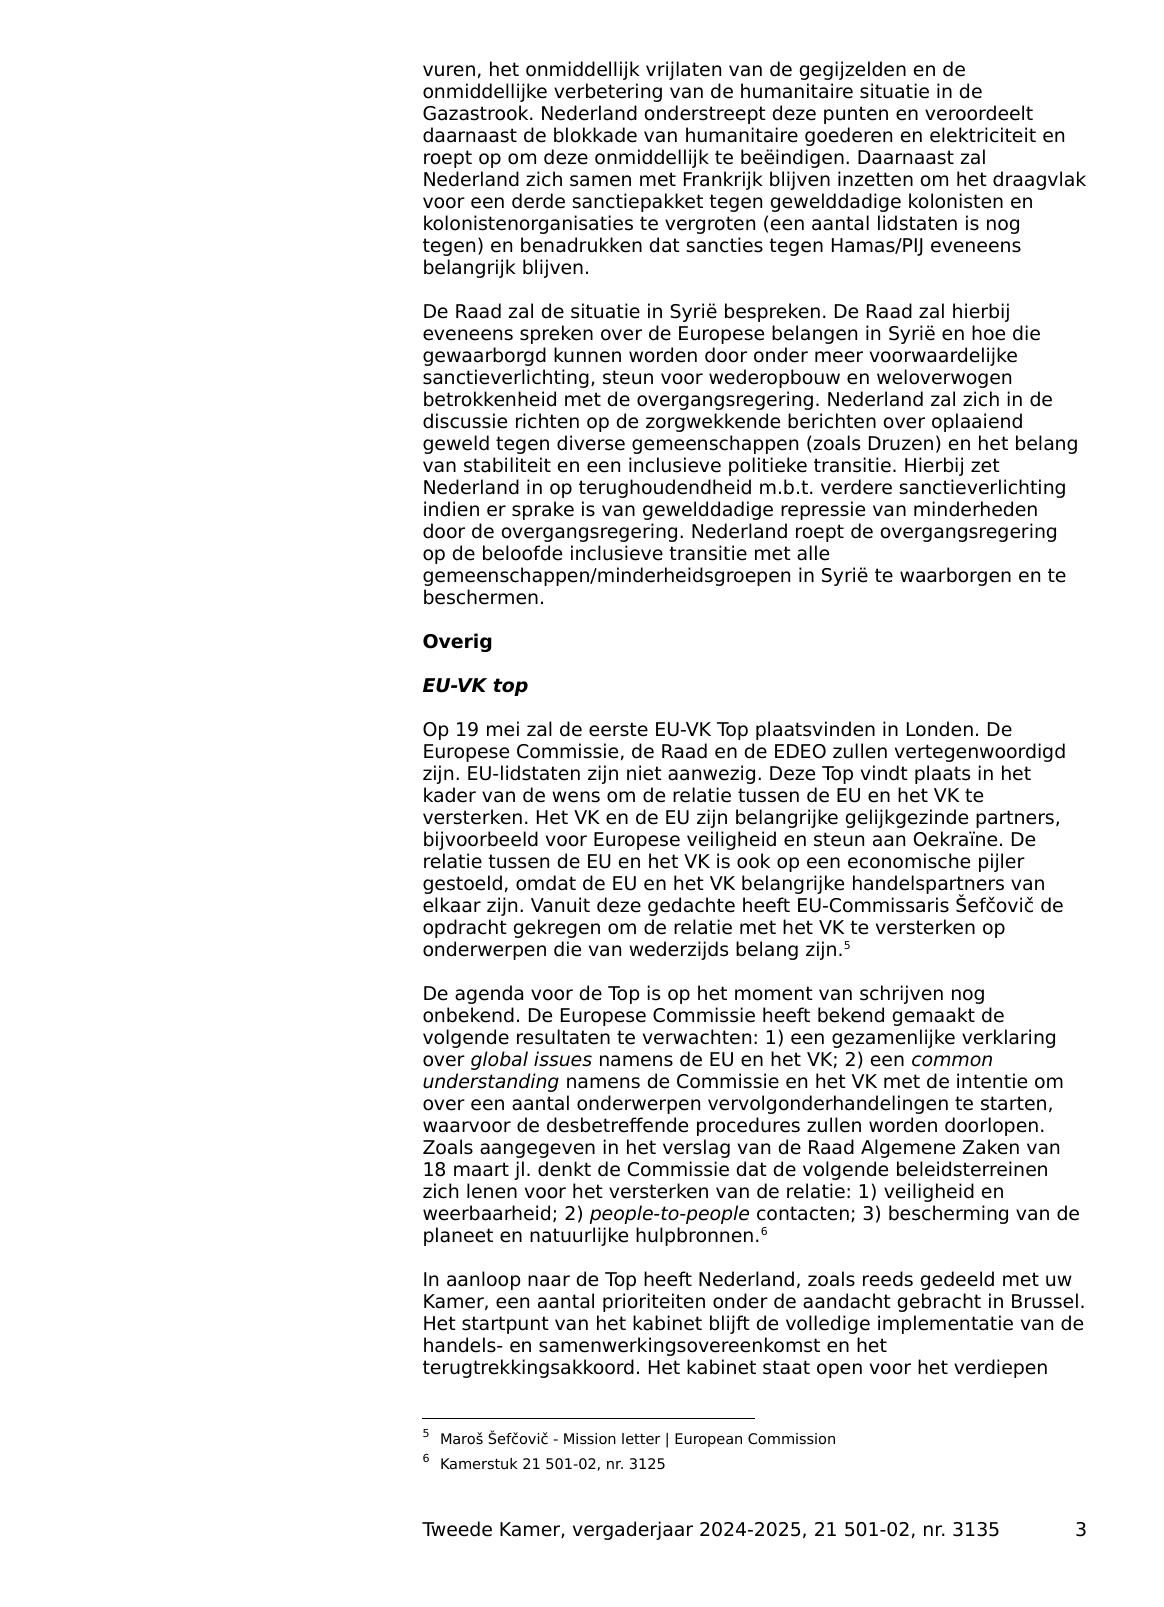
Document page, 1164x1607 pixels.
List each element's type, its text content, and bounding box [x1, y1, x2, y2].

text Kamerstuk 21 501-02, nr. 3125 [422, 1452, 1087, 1474]
text vuren, het onmiddellijk vrijlaten van de gegijzelden en de onmiddellijke verbetering van de humanitaire situatie in de Gazastrook. Nederland onderstreept deze punten en veroordeelt daarnaast de blokkade van humanitaire goederen en elektriciteit en roept op om deze onmiddellijk te beëindigen. Daarnaast zal Nederland zich samen met Frankrijk blijven inzetten om het draagvlak voor een derde sanctiepakket tegen gewelddadige kolonisten en kolonistenorganisaties te vergroten (een aantal lidstaten is nog tegen) en benadrukken dat sancties tegen Hamas/PIJ eveneens belangrijk blijven. [422, 59, 1087, 279]
text De agenda voor de Top is op het moment van schrijven nog onbekend. De Europese Commissie heeft bekend gemaakt de volgende resultaten te verwachten: 1) een gezamenlijke verklaring over global issues namens de EU en het VK; 2) een common understanding namens de Commissie en het VK met de intentie om over een aantal onderwerpen vervolgonderhandelingen te starten, waarvoor de desbetreffende procedures zullen worden doorlopen. Zoals aangegeven in het verslag van de Raad Algemene Zaken van 18 maart jl. denkt de Commissie dat de volgende beleidsterreinen zich lenen voor het versterken van de relatie: 1) veiligheid en weerbaarheid; 2) people-to-people contacten; 3) bescherming van de planeet en natuurlijke hulpbronnen. [422, 983, 1087, 1247]
text De Raad zal de situatie in Syrië bespreken. De Raad zal hierbij eveneens spreken over de Europese belangen in Syrië en hoe die gewaarborgd kunnen worden door onder meer voorwaardelijke sanctieverlichting, steun voor wederopbouw en weloverwogen betrokkenheid met de overgangsregering. Nederland zal zich in de discussie richten op de zorgwekkende berichten over oplaaiend geweld tegen diverse gemeenschappen (zoals Druzen) en het belang van stabiliteit en een inclusieve politieke transitie. Hierbij zet Nederland in op terughoudendheid m.b.t. verdere sanctieverlichting indien er sprake is van gewelddadige repressie van minderheden door de overgangsregering. Nederland roept de overgangsregering op de beloofde inclusieve transitie met alle gemeenschappen/minderheidsgroepen in Syrië te waarborgen en te beschermen. [422, 301, 1087, 609]
subtitle Overig [422, 631, 1087, 653]
text Op 19 mei zal de eerste EU-VK Top plaatsvinden in Londen. De Europese Commissie, de Raad en de EDEO zullen vertegenwoordigd zijn. EU-lidstaten zijn niet aanwezig. Deze Top vindt plaats in het kader van de wens om de relatie tussen de EU en het VK te versterken. Het VK en de EU zijn belangrijke gelijkgezinde partners, bijvoorbeeld voor Europese veiligheid en steun aan Oekraïne. De relatie tussen de EU en het VK is ook op een economische pijler gestoeld, omdat de EU en het VK belangrijke handelspartners van elkaar zijn. Vanuit deze gedachte heeft EU-Commissaris Šefčovič de opdracht gekregen om de relatie met het VK te versterken op onderwerpen die van wederzijds belang zijn. [422, 719, 1087, 961]
text In aanloop naar de Top heeft Nederland, zoals reeds gedeeld met uw Kamer, een aantal prioriteiten onder de aandacht gebracht in Brussel. Het startpunt van het kabinet blijft de volledige implementatie van de handels- en samenwerkingsovereenkomst en het terugtrekkingsakkoord. Het kabinet staat open voor het verdiepen [422, 1269, 1087, 1379]
text Maroš Šefčovič - Mission letter | European Commission [422, 1427, 1087, 1449]
subtitle EU-VK top [422, 675, 1087, 697]
